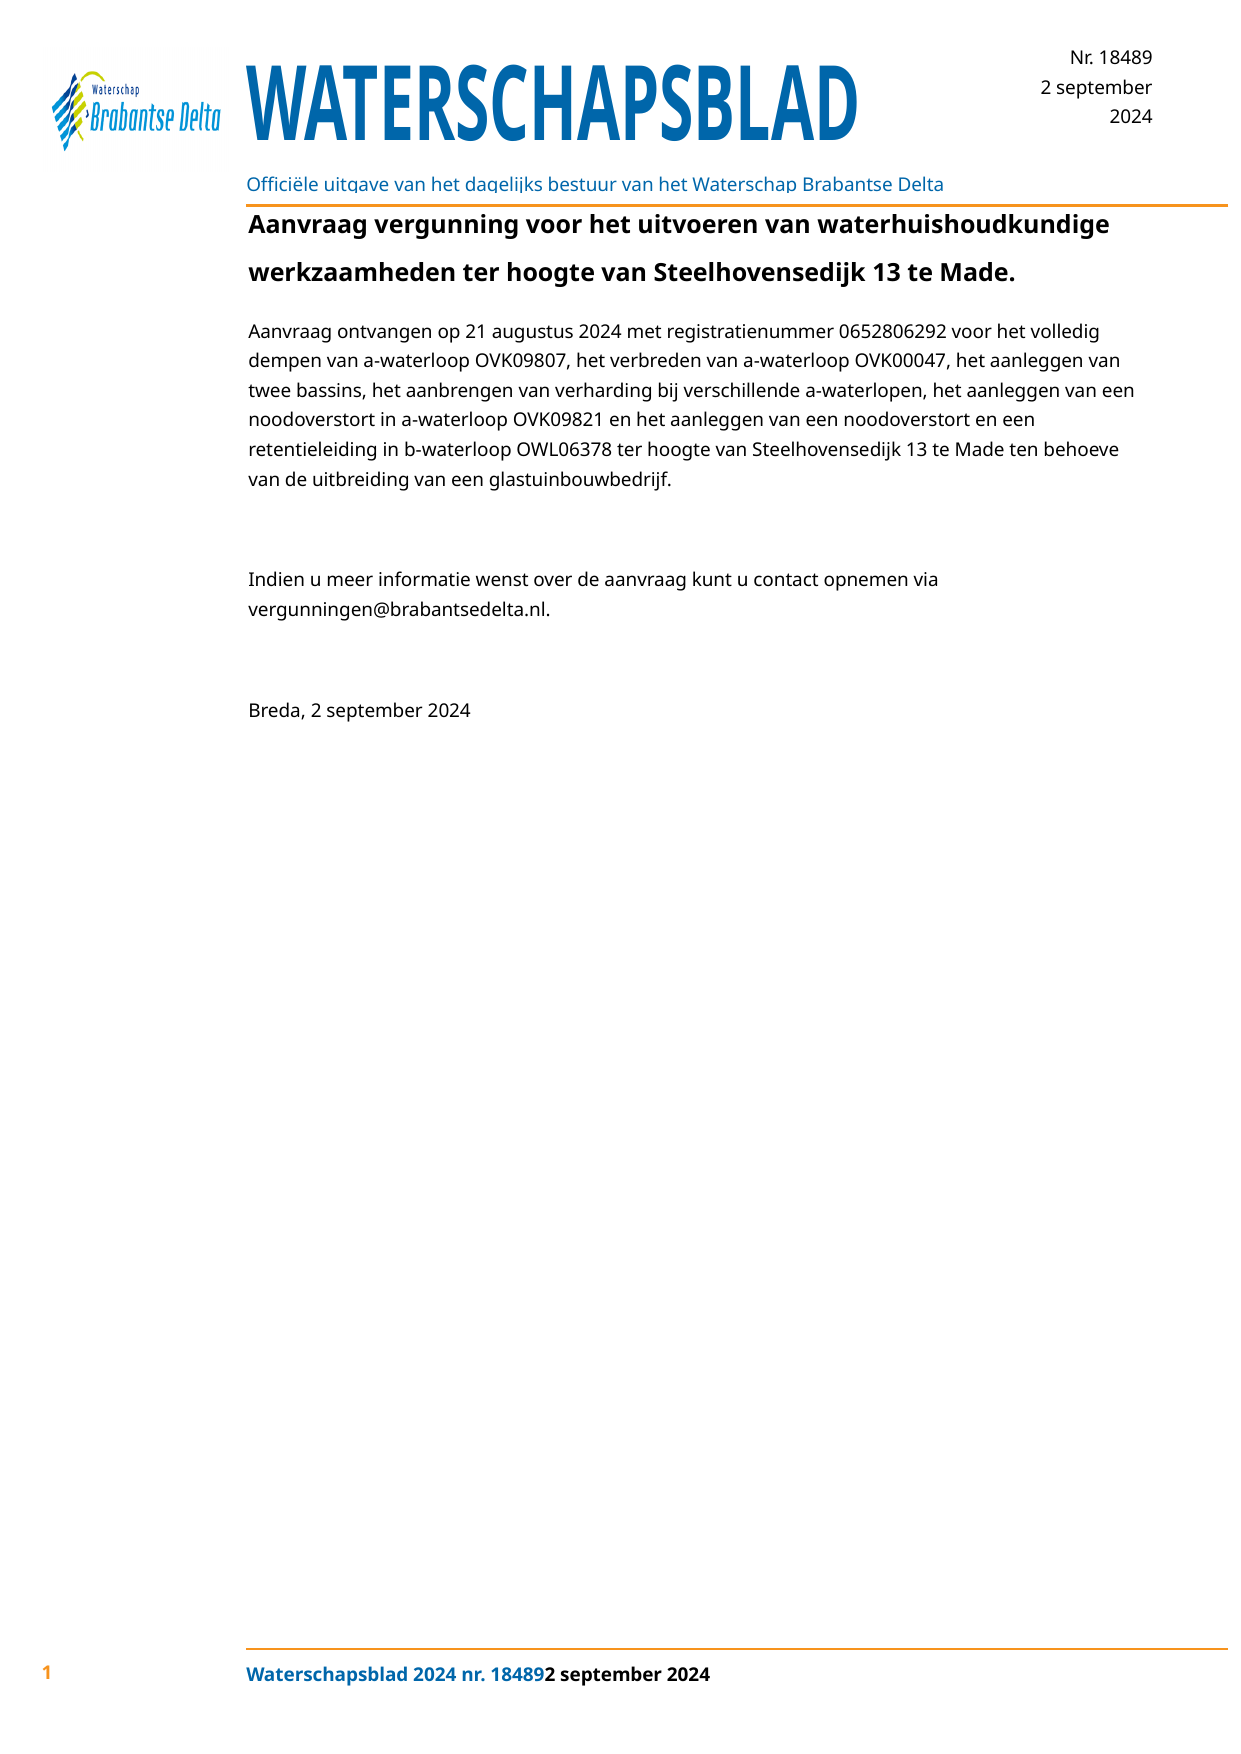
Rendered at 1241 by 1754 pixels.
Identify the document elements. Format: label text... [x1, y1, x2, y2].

text Breda, 2 september 2024 [248, 697, 1152, 723]
picture [41, 47, 231, 172]
text Aanvraag vergunning voor het uitvoeren van waterhuishoudkundige werkzaamheden ter hoogte van Steelhovensedijk 13 te Made. [248, 207, 1152, 288]
text Aanvraag ontvangen op 21 augustus 2024 met registratienummer 0652806292 voor het volledig dempen van a-waterloop OVK09807, het verbreden van a-waterloop OVK00047, het aanleggen van twee bassins, het aanbrengen van verharding bij verschillende a-waterlopen, het aanleggen van een noodoverstort in a-waterloop OVK09821 en het aanleggen van een noodoverstort en een retentieleiding in b-waterloop OWL06378 ter hoogte van Steelhovensedijk 13 te Made ten behoeve van de uitbreiding van een glastuinbouwbedrijf. [248, 318, 1152, 492]
text Indien u meer informatie wenst over de aanvraag kunt u contact opnemen via vergunningen@brabantsedelta.nl. [248, 567, 1152, 622]
